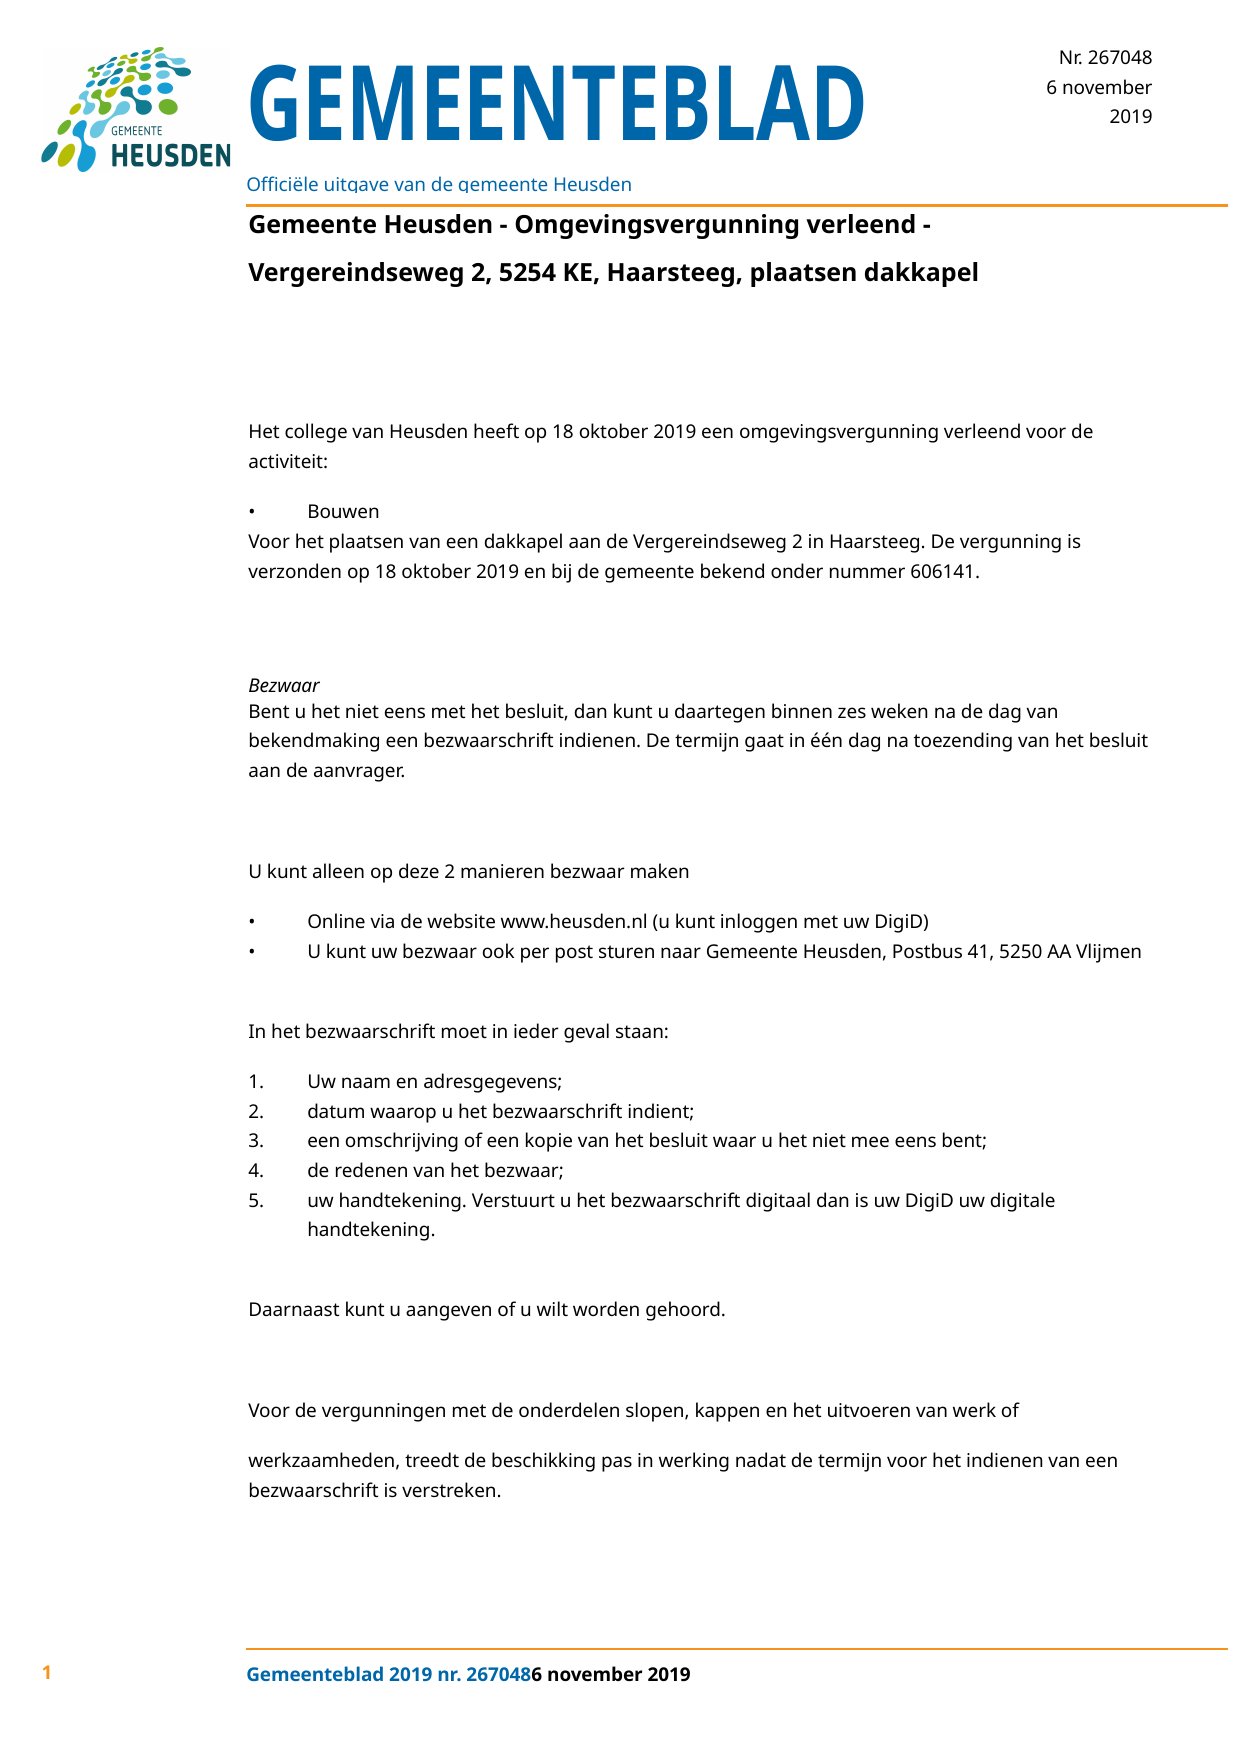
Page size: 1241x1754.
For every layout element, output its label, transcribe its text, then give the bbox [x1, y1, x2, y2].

text Bent u het niet eens met het besluit, dan kunt u daartegen binnen zes weken na de dag van bekendmaking een bezwaarschrift indienen. De termijn gaat in één dag na toezending van het besluit aan de aanvrager. [248, 698, 1152, 783]
text U kunt alleen op deze 2 manieren bezwaar maken [248, 858, 1152, 884]
list U kunt uw bezwaar ook per post sturen naar Gemeente Heusden, Postbus 41, 5250 AA Vlijmen [248, 938, 1152, 964]
list datum waarop u het bezwaarschrift indient; [248, 1098, 1152, 1124]
picture [41, 47, 231, 172]
list Online via de website www.heusden.nl (u kunt inloggen met uw DigiD) [248, 908, 1152, 934]
text Voor de vergunningen met de onderdelen slopen, kappen en het uitvoeren van werk of [248, 1397, 1152, 1423]
list de redenen van het bezwaar; [248, 1157, 1152, 1183]
text Bezwaar [248, 672, 1152, 698]
text Het college van Heusden heeft op 18 oktober 2019 een omgevingsvergunning verleend voor de activiteit: [248, 419, 1152, 474]
text Daarnaast kunt u aangeven of u wilt worden gehoord. [248, 1296, 1152, 1322]
text werkzaamheden, treedt de beschikking pas in werking nadat de termijn voor het indienen van een bezwaarschrift is verstreken. [248, 1448, 1152, 1503]
list een omschrijving of een kopie van het besluit waar u het niet mee eens bent; [248, 1128, 1152, 1153]
list uw handtekening. Verstuurt u het bezwaarschrift digitaal dan is uw DigiD uw digitale handtekening. [248, 1187, 1152, 1242]
list Uw naam en adresgegevens; [248, 1068, 1152, 1094]
text Gemeente Heusden - Omgevingsvergunning verleend - Vergereindseweg 2, 5254 KE, Haarsteeg, plaatsen dakkapel [248, 207, 1152, 288]
list Bouwen [248, 499, 1152, 524]
text Voor het plaatsen van een dakkapel aan de Vergereindseweg 2 in Haarsteeg. De vergunning is verzonden op 18 oktober 2019 en bij de gemeente bekend onder nummer 606141. [248, 528, 1152, 584]
text In het bezwaarschrift moet in ieder geval staan: [248, 1018, 1152, 1044]
